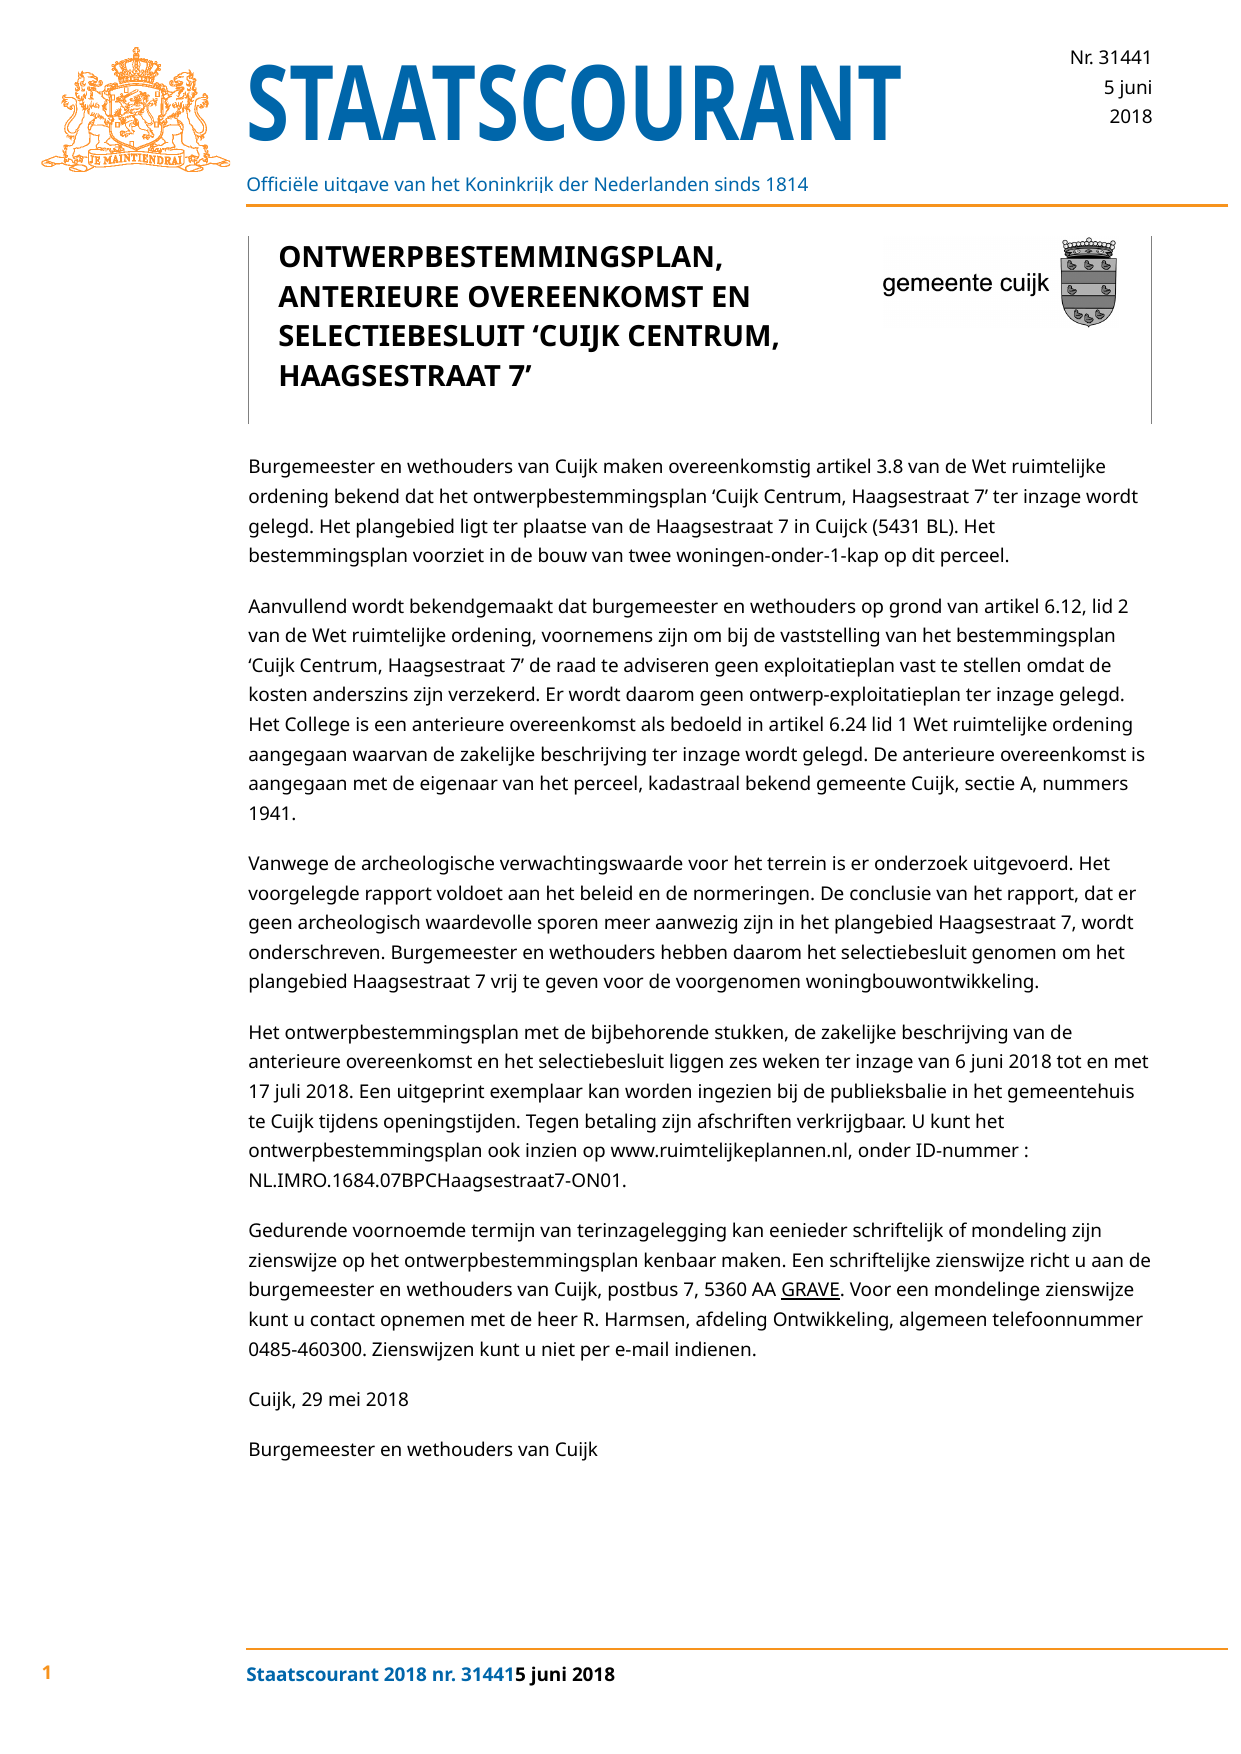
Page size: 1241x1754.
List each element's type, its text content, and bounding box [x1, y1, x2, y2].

table_header [850, 236, 1151, 424]
text Burgemeester en wethouders van Cuijk maken overeenkomstig artikel 3.8 van de Wet ruimtelijke ordening bekend dat het ontwerpbestemmingsplan ‘Cuijk Centrum, Haagsestraat 7’ ter inzage wordt gelegd. Het plangebied ligt ter plaatse van de Haagsestraat 7 in Cuijck (5431 BL). Het bestemmingsplan voorziet in de bouw van twee woningen-onder-1-kap op dit perceel. [248, 454, 1152, 568]
text Vanwege de archeologische verwachtingswaarde voor het terrein is er onderzoek uitgevoerd. Het voorgelegde rapport voldoet aan het beleid en de normeringen. De conclusie van het rapport, dat er geen archeologisch waardevolle sporen meer aanwezig zijn in het plangebied Haagsestraat 7, wordt onderschreven. Burgemeester en wethouders hebben daarom het selectiebesluit genomen om het plangebied Haagsestraat 7 vrij te geven voor de voorgenomen woningbouwontwikkeling. [248, 850, 1152, 994]
text Het ontwerpbestemmingsplan met de bijbehorende stukken, de zakelijke beschrijving van de anterieure overeenkomst en het selectiebesluit liggen zes weken ter inzage van 6 juni 2018 tot en met 17 juli 2018. Een uitgeprint exemplaar kan worden ingezien bij de publieksbalie in het gemeentehuis te Cuijk tijdens openingstijden. Tegen betaling zijn afschriften verkrijgbaar. U kunt het ontwerpbestemmingsplan ook inzien op www.ruimtelijkeplannen.nl, onder ID-nummer : NL.IMRO.1684.07BPCHaagsestraat7-ON01. [248, 1019, 1152, 1193]
picture [41, 47, 231, 172]
text Aanvullend wordt bekendgemaakt dat burgemeester en wethouders op grond van artikel 6.12, lid 2 van de Wet ruimtelijke ordening, voornemens zijn om bij de vaststelling van het bestemmingsplan ‘Cuijk Centrum, Haagsestraat 7’ de raad te adviseren geen exploitatieplan vast te stellen omdat de kosten anderszins zijn verzekerd. Er wordt daarom geen ontwerp-exploitatieplan ter inzage gelegd. Het College is een anterieure overeenkomst als bedoeld in artikel 6.24 lid 1 Wet ruimtelijke ordening aangegaan waarvan de zakelijke beschrijving ter inzage wordt gelegd. De anterieure overeenkomst is aangegaan met de eigenaar van het perceel, kadastraal bekend gemeente Cuijk, sectie A, nummers 1941. [248, 593, 1152, 826]
text Burgemeester en wethouders van Cuijk [248, 1437, 1152, 1462]
table_header ONTWERPBESTEMMINGSPLAN, ANTERIEURE OVEREENKOMST EN SELECTIEBESLUIT ‘CUIJK CENTRUM, HAAGSESTRAAT 7’ [249, 236, 850, 424]
text Cuijk, 29 mei 2018 [248, 1386, 1152, 1412]
text Gedurende voornoemde termijn van terinzagelegging kan eenieder schriftelijk of mondeling zijn zienswijze op het ontwerpbestemmingsplan kenbaar maken. Een schriftelijke zienswijze richt u aan de burgemeester en wethouders van Cuijk, postbus 7, 5360 AA GRAVE. Voor een mondelinge zienswijze kunt u contact opnemen met de heer R. Harmsen, afdeling Ontwikkeling, algemeen telefoonnummer 0485-460300. Zienswijzen kunt u niet per e-mail indienen. [248, 1217, 1152, 1361]
picture [882, 236, 1119, 328]
